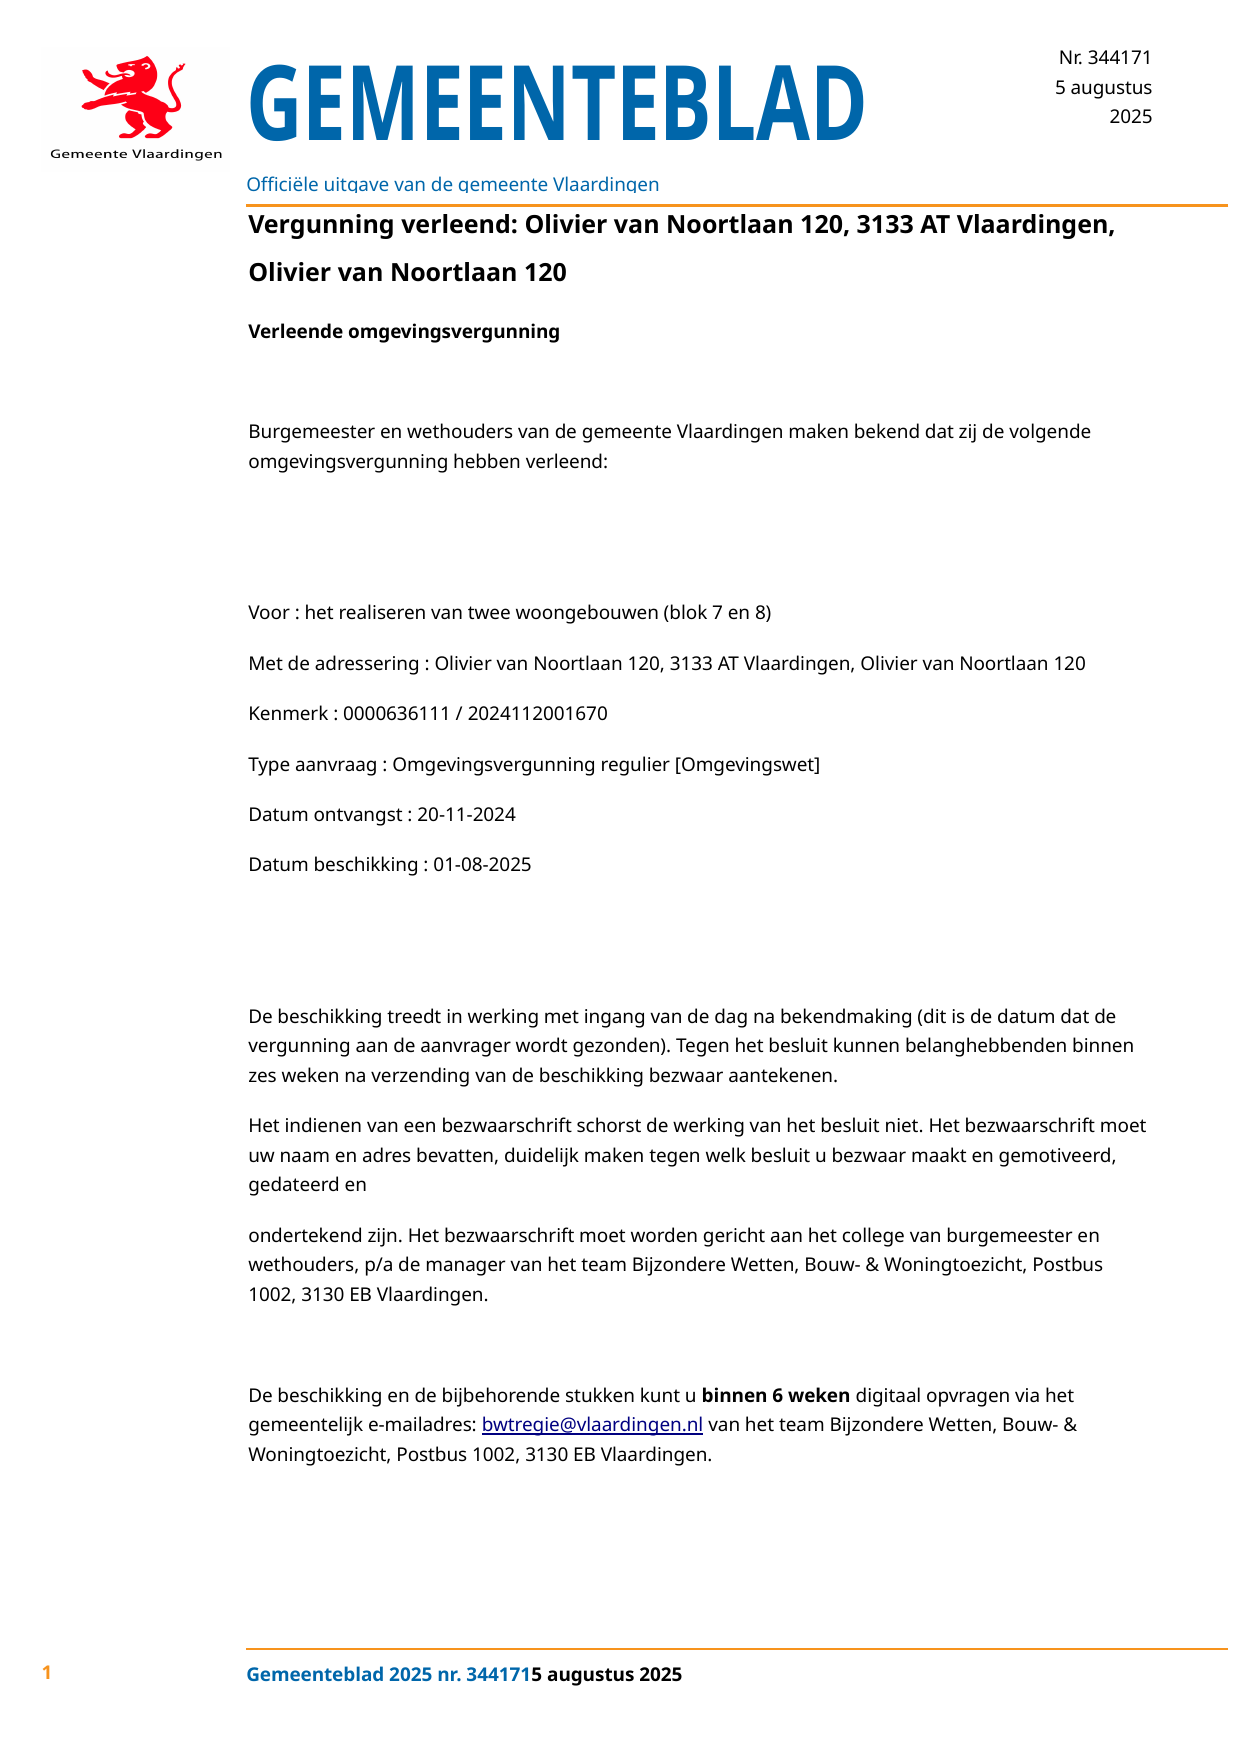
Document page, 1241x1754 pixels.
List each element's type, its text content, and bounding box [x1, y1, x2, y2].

text Datum beschikking : 01-08-2025 [248, 852, 1152, 877]
text Het indienen van een bezwaarschrift schorst de werking van het besluit niet. Het bezwaarschrift moet uw naam en adres bevatten, duidelijk maken tegen welk besluit u bezwaar maakt en gemotiveerd, gedateerd en [248, 1112, 1152, 1197]
text Verleende omgevingsvergunning [248, 318, 1152, 344]
text Datum ontvangst : 20-11-2024 [248, 801, 1152, 827]
text Voor : het realiseren van twee woongebouwen (blok 7 en 8) [248, 599, 1152, 625]
text De beschikking treedt in werking met ingang van de dag na bekendmaking (dit is de datum dat de vergunning aan de aanvrager wordt gezonden). Tegen het besluit kunnen belanghebbenden binnen zes weken na verzending van de beschikking bezwaar aantekenen. [248, 1003, 1152, 1088]
text De beschikking en de bijbehorende stukken kunt u binnen 6 weken digitaal opvragen via het gemeentelijk e-mailadres: bwtregie@vlaardingen.nl van het team Bijzondere Wetten, Bouw- & Woningtoezicht, Postbus 1002, 3130 EB Vlaardingen. [248, 1382, 1152, 1467]
text Burgemeester en wethouders van de gemeente Vlaardingen maken bekend dat zij de volgende omgevingsvergunning hebben verleend: [248, 419, 1152, 474]
text Type aanvraag : Omgevingsvergunning regulier [Omgevingswet] [248, 751, 1152, 777]
picture [41, 47, 231, 172]
text Kenmerk : 0000636111 / 2024112001670 [248, 700, 1152, 726]
text Met de adressering : Olivier van Noortlaan 120, 3133 AT Vlaardingen, Olivier van Noortlaan 120 [248, 650, 1152, 676]
text Vergunning verleend: Olivier van Noortlaan 120, 3133 AT Vlaardingen, Olivier van Noortlaan 120 [248, 207, 1152, 288]
text ondertekend zijn. Het bezwaarschrift moet worden gericht aan het college van burgemeester en wethouders, p/a de manager van het team Bijzondere Wetten, Bouw- & Woningtoezicht, Postbus 1002, 3130 EB Vlaardingen. [248, 1222, 1152, 1307]
